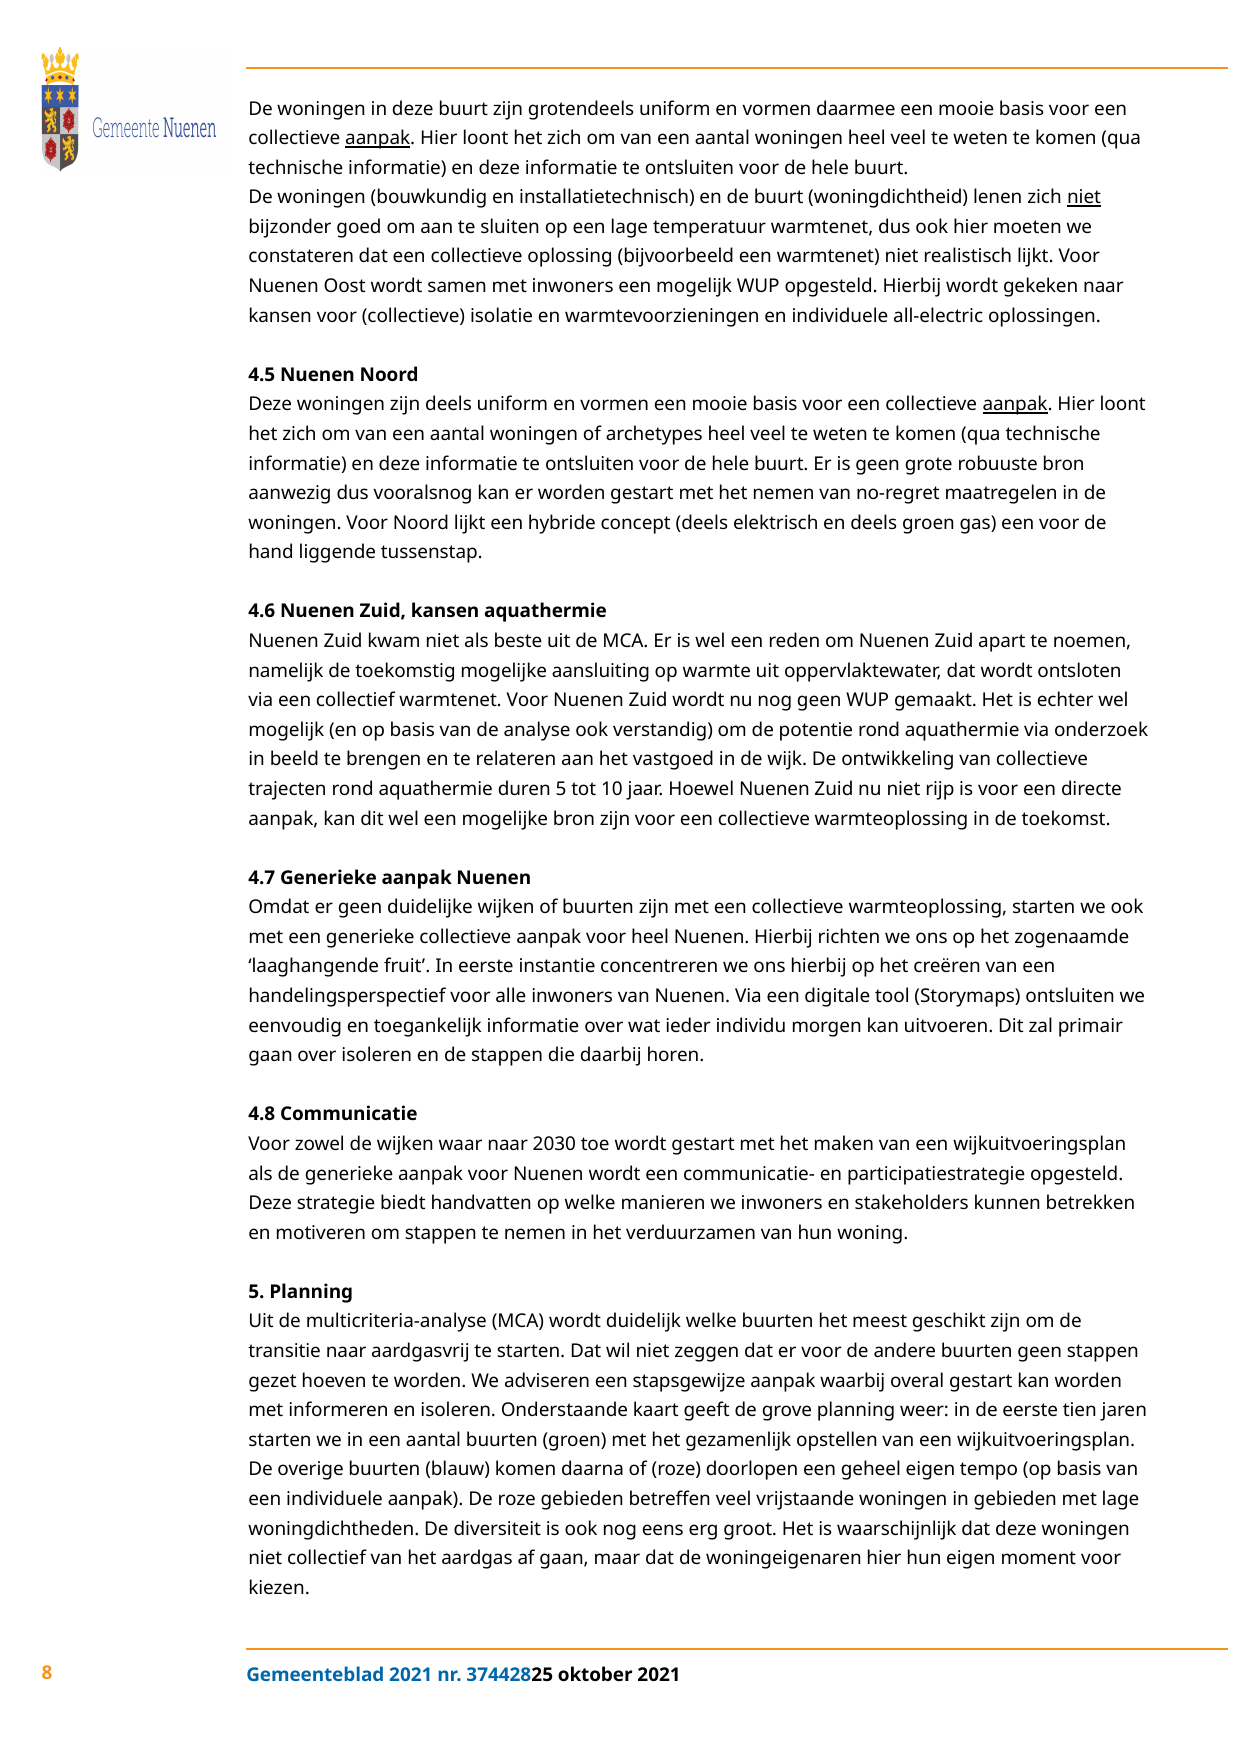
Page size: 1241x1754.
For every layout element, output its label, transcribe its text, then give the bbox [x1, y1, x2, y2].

picture [41, 47, 231, 172]
text Nuenen Zuid kwam niet als beste uit de MCA. Er is wel een reden om Nuenen Zuid apart te noemen, namelijk de toekomstig mogelijke aansluiting op warmte uit oppervlaktewater, dat wordt ontsloten via een collectief warmtenet. Voor Nuenen Zuid wordt nu nog geen WUP gemaakt. Het is echter wel mogelijk (en op basis van de analyse ook verstandig) om de potentie rond aquathermie via onderzoek in beeld te brengen en te relateren aan het vastgoed in de wijk. De ontwikkeling van collectieve trajecten rond aquathermie duren 5 tot 10 jaar. Hoewel Nuenen Zuid nu niet rijp is voor een directe aanpak, kan dit wel een mogelijke bron zijn voor een collectieve warmteoplossing in de toekomst. [248, 627, 1152, 831]
text 4.6 Nuenen Zuid, kansen aquathermie [248, 598, 1152, 623]
text Deze woningen zijn deels uniform en vormen een mooie basis voor een collectieve aanpak. Hier loont het zich om van een aantal woningen of archetypes heel veel te weten te komen (qua technische informatie) en deze informatie te ontsluiten voor de hele buurt. Er is geen grote robuuste bron aanwezig dus vooralsnog kan er worden gestart met het nemen van no-regret maatregelen in de woningen. Voor Noord lijkt een hybride concept (deels elektrisch en deels groen gas) een voor de hand liggende tussenstap. [248, 391, 1152, 564]
text 5. Planning [248, 1278, 1152, 1304]
text Omdat er geen duidelijke wijken of buurten zijn met een collectieve warmteoplossing, starten we ook met een generieke collectieve aanpak voor heel Nuenen. Hierbij richten we ons op het zogenaamde ‘laaghangende fruit’. In eerste instantie concentreren we ons hierbij op het creëren van een handelingsperspectief voor alle inwoners van Nuenen. Via een digitale tool (Storymaps) ontsluiten we eenvoudig en toegankelijk informatie over wat ieder individu morgen kan uitvoeren. Dit zal primair gaan over isoleren en de stappen die daarbij horen. [248, 893, 1152, 1067]
text De woningen in deze buurt zijn grotendeels uniform en vormen daarmee een mooie basis voor een collectieve aanpak. Hier loont het zich om van een aantal woningen heel veel te weten te komen (qua technische informatie) en deze informatie te ontsluiten voor de hele buurt. [248, 95, 1152, 180]
text 4.5 Nuenen Noord [248, 361, 1152, 387]
text 4.7 Generieke aanpak Nuenen [248, 864, 1152, 890]
text De woningen (bouwkundig en installatietechnisch) en de buurt (woningdichtheid) lenen zich niet bijzonder goed om aan te sluiten op een lage temperatuur warmtenet, dus ook hier moeten we constateren dat een collectieve oplossing (bijvoorbeeld een warmtenet) niet realistisch lijkt. Voor Nuenen Oost wordt samen met inwoners een mogelijk WUP opgesteld. Hierbij wordt gekeken naar kansen voor (collectieve) isolatie en warmtevoorzieningen en individuele all-electric oplossingen. [248, 183, 1152, 328]
text 4.8 Communicatie [248, 1101, 1152, 1126]
text Voor zowel de wijken waar naar 2030 toe wordt gestart met het maken van een wijkuitvoeringsplan als de generieke aanpak voor Nuenen wordt een communicatie- en participatiestrategie opgesteld. Deze strategie biedt handvatten op welke manieren we inwoners en stakeholders kunnen betrekken en motiveren om stappen te nemen in het verduurzamen van hun woning. [248, 1130, 1152, 1245]
text Uit de multicriteria-analyse (MCA) wordt duidelijk welke buurten het meest geschikt zijn om de transitie naar aardgasvrij te starten. Dat wil niet zeggen dat er voor de andere buurten geen stappen gezet hoeven te worden. We adviseren een stapsgewijze aanpak waarbij overal gestart kan worden met informeren en isoleren. Onderstaande kaart geeft de grove planning weer: in de eerste tien jaren starten we in een aantal buurten (groen) met het gezamenlijk opstellen van een wijkuitvoeringsplan. De overige buurten (blauw) komen daarna of (roze) doorlopen een geheel eigen tempo (op basis van een individuele aanpak). De roze gebieden betreffen veel vrijstaande woningen in gebieden met lage woningdichtheden. De diversiteit is ook nog eens erg groot. Het is waarschijnlijk dat deze woningen niet collectief van het aardgas af gaan, maar dat de woningeigenaren hier hun eigen moment voor kiezen. [248, 1308, 1152, 1600]
